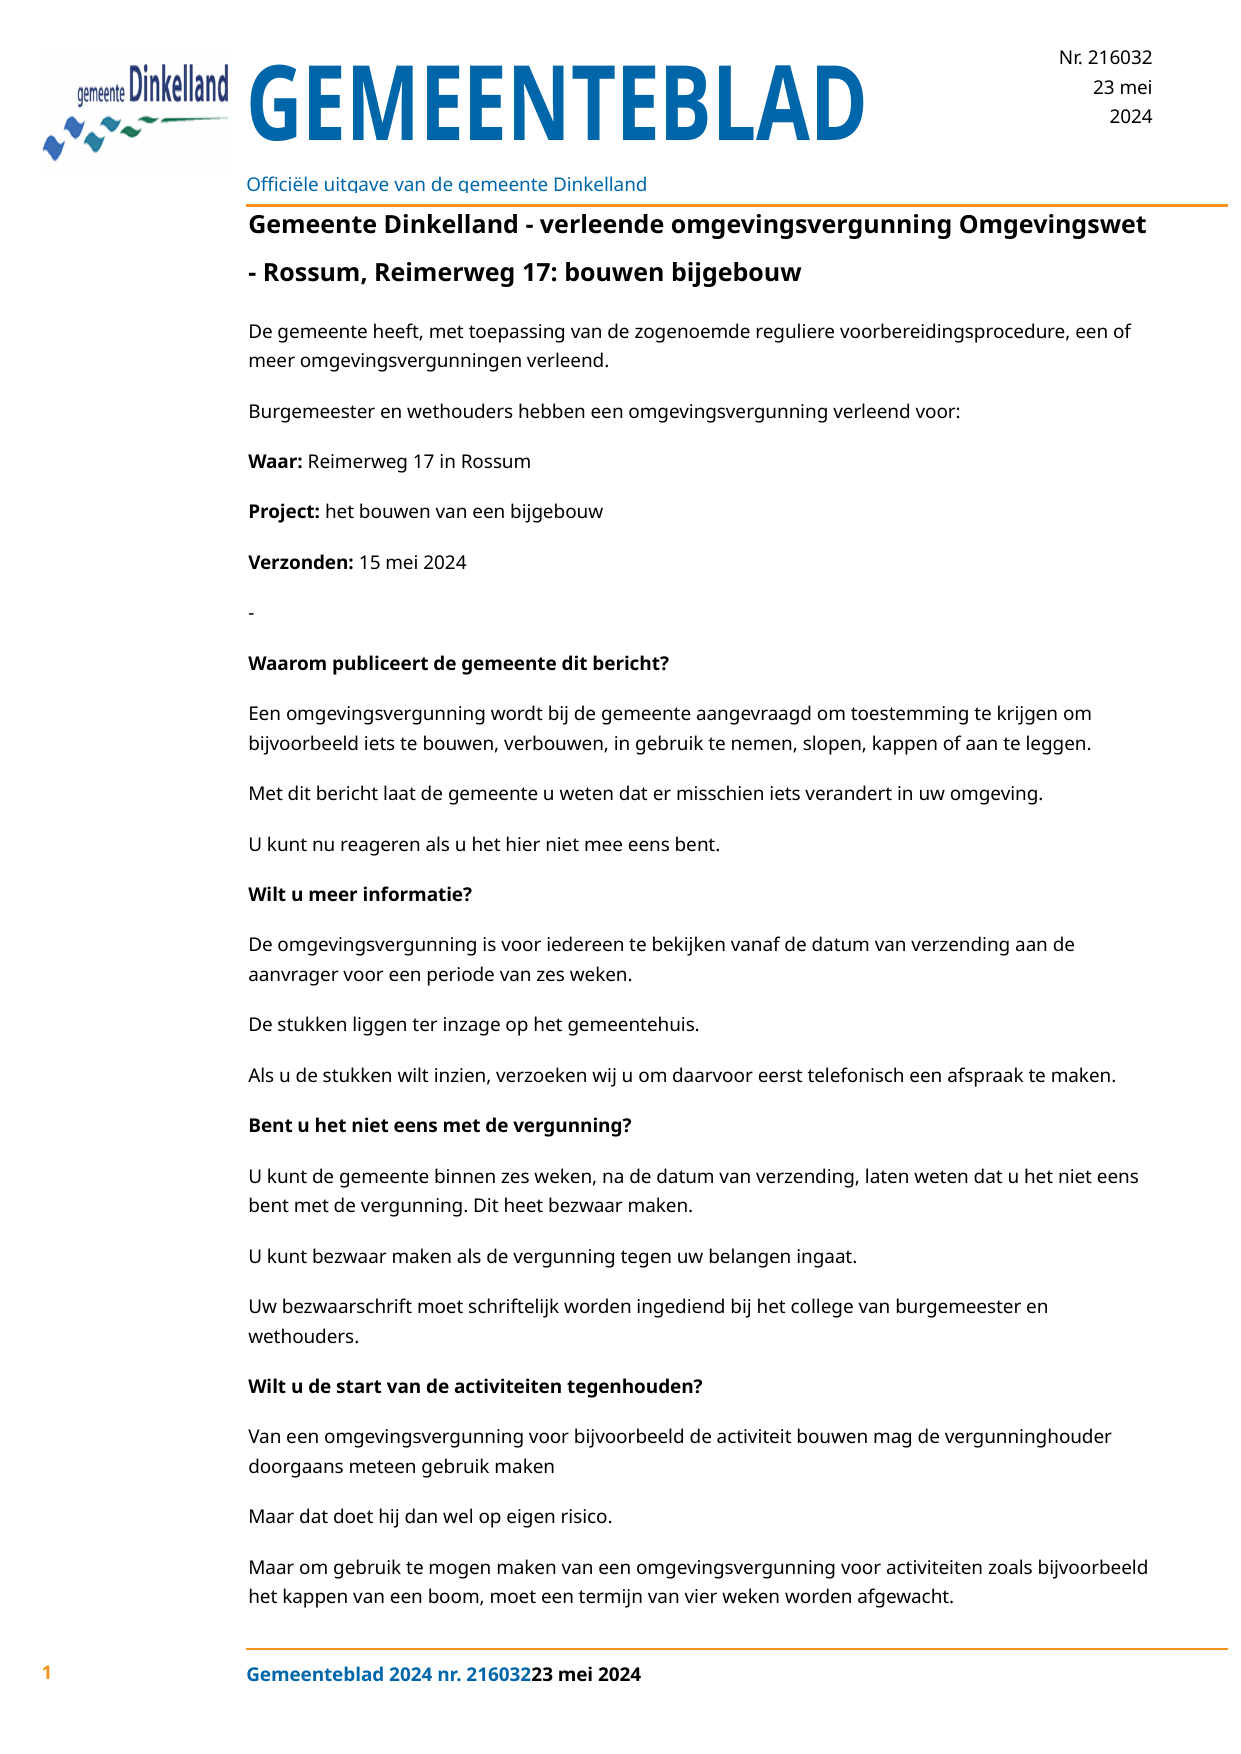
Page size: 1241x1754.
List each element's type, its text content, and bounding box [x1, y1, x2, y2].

text U kunt de gemeente binnen zes weken, na de datum van verzending, laten weten dat u het niet eens bent met de vergunning. Dit heet bezwaar maken. [248, 1163, 1152, 1218]
text Burgemeester en wethouders hebben een omgevingsvergunning verleend voor: [248, 398, 1152, 424]
text Van een omgevingsvergunning voor bijvoorbeeld de activiteit bouwen mag de vergunninghouder doorgaans meteen gebruik maken [248, 1424, 1152, 1479]
text Wilt u de start van de activiteiten tegenhouden? [248, 1373, 1152, 1399]
text U kunt bezwaar maken als de vergunning tegen uw belangen ingaat. [248, 1243, 1152, 1269]
text Maar om gebruik te mogen maken van een omgevingsvergunning voor activiteiten zoals bijvoorbeeld het kappen van een boom, moet een termijn van vier weken worden afgewacht. [248, 1554, 1152, 1609]
text Een omgevingsvergunning wordt bij de gemeente aangevraagd om toestemming te krijgen om bijvoorbeeld iets te bouwen, verbouwen, in gebruik te nemen, slopen, kappen of aan te leggen. [248, 700, 1152, 756]
text Met dit bericht laat de gemeente u weten dat er misschien iets verandert in uw omgeving. [248, 780, 1152, 806]
text Als u de stukken wilt inzien, verzoeken wij u om daarvoor eerst telefonisch een afspraak te maken. [248, 1062, 1152, 1088]
text - [248, 599, 1152, 625]
text De omgevingsvergunning is voor iedereen te bekijken vanaf de datum van verzending aan de aanvrager voor een periode van zes weken. [248, 932, 1152, 987]
text Gemeente Dinkelland - verleende omgevingsvergunning Omgevingswet - Rossum, Reimerweg 17: bouwen bijgebouw [248, 207, 1152, 288]
text Bent u het niet eens met de vergunning? [248, 1112, 1152, 1138]
text Waarom publiceert de gemeente dit bericht? [248, 650, 1152, 676]
text U kunt nu reageren als u het hier niet mee eens bent. [248, 831, 1152, 857]
text Verzonden: 15 mei 2024 [248, 549, 1152, 575]
text Uw bezwaarschrift moet schriftelijk worden ingediend bij het college van burgemeester en wethouders. [248, 1293, 1152, 1349]
text De stukken liggen ter inzage op het gemeentehuis. [248, 1012, 1152, 1037]
text De gemeente heeft, met toepassing van de zogenoemde reguliere voorbereidingsprocedure, een of meer omgevingsvergunningen verleend. [248, 318, 1152, 373]
text Maar dat doet hij dan wel op eigen risico. [248, 1504, 1152, 1529]
text Waar: Reimerweg 17 in Rossum [248, 448, 1152, 474]
picture [41, 47, 231, 172]
text Project: het bouwen van een bijgebouw [248, 499, 1152, 524]
text Wilt u meer informatie? [248, 881, 1152, 907]
